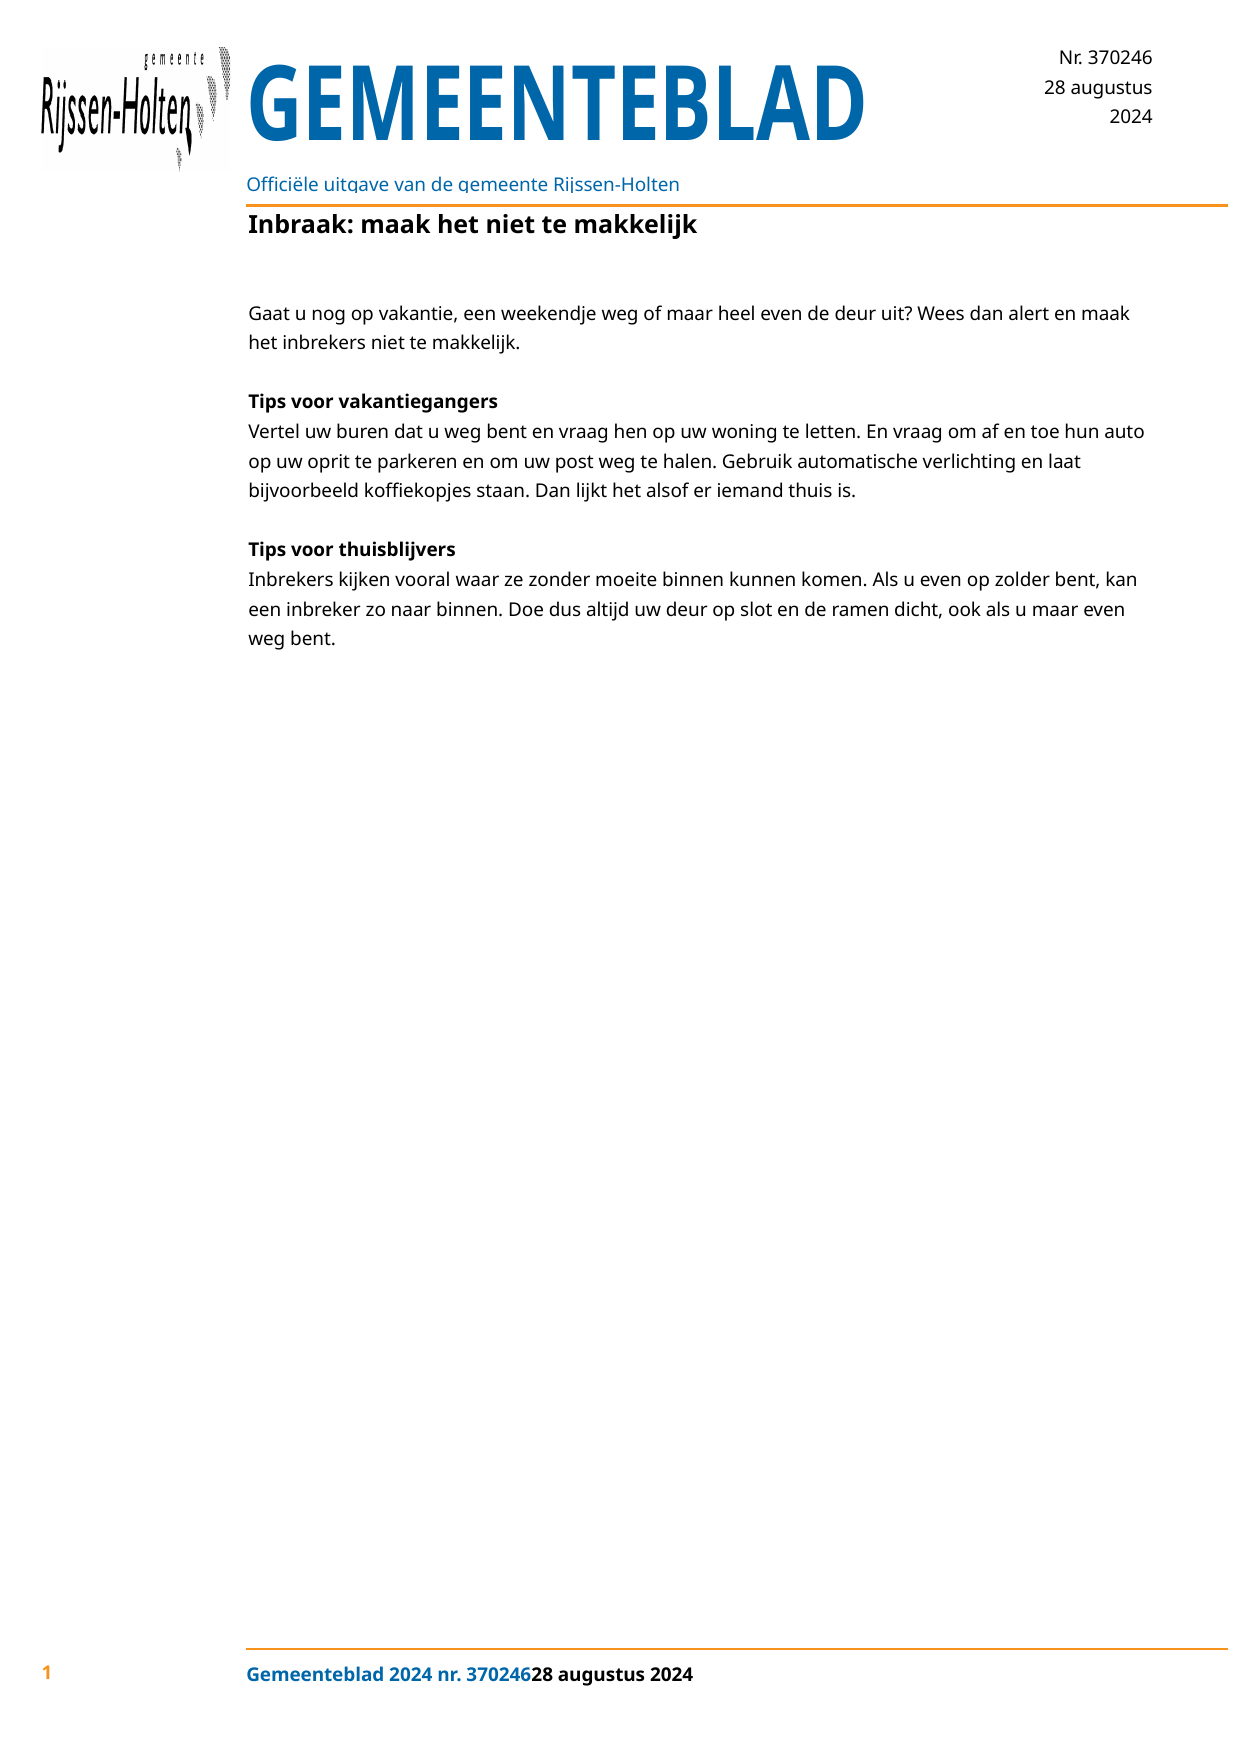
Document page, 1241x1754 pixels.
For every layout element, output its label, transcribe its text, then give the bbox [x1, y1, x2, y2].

picture [41, 47, 231, 172]
text Gaat u nog op vakantie, een weekendje weg of maar heel even de deur uit? Wees dan alert en maak het inbrekers niet te makkelijk. [248, 300, 1152, 355]
text Tips voor vakantiegangers [248, 389, 1152, 414]
text Tips voor thuisblijvers [248, 537, 1152, 562]
text Vertel uw buren dat u weg bent en vraag hen op uw woning te letten. En vraag om af en toe hun auto op uw oprit te parkeren en om uw post weg te halen. Gebruik automatische verlichting en laat bijvoorbeeld koffiekopjes staan. Dan lijkt het alsof er iemand thuis is. [248, 418, 1152, 503]
text Inbrekers kijken vooral waar ze zonder moeite binnen kunnen komen. Als u even op zolder bent, kan een inbreker zo naar binnen. Doe dus altijd uw deur op slot en de ramen dicht, ook als u maar even weg bent. [248, 566, 1152, 651]
text Inbraak: maak het niet te makkelijk [248, 207, 1152, 241]
